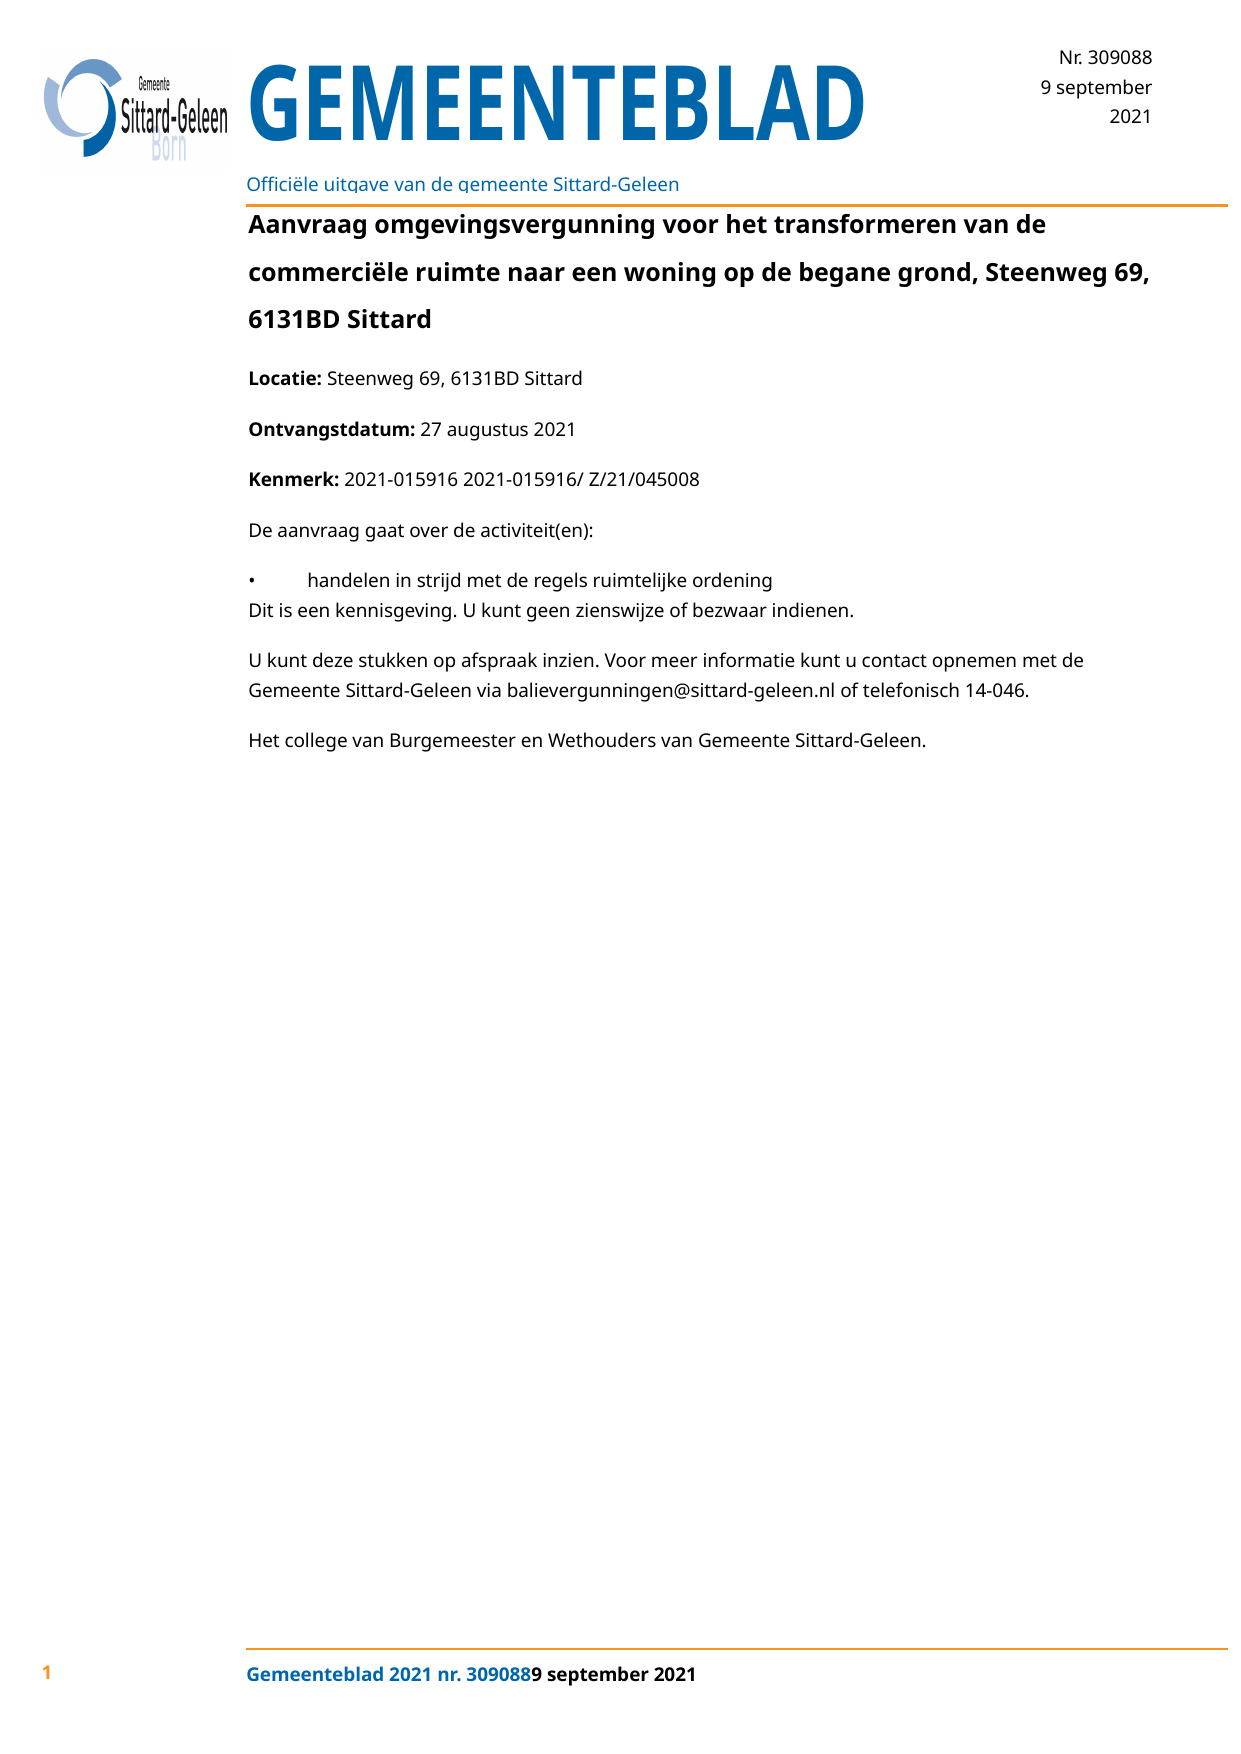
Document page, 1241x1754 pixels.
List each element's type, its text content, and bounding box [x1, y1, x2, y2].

text Locatie: Steenweg 69, 6131BD Sittard [248, 366, 1152, 391]
text Ontvangstdatum: 27 augustus 2021 [248, 416, 1152, 442]
text Dit is een kennisgeving. U kunt geen zienswijze of bezwaar indienen. [248, 597, 1152, 622]
text Kenmerk: 2021-015916 2021-015916/ Z/21/045008 [248, 466, 1152, 492]
list handelen in strijd met de regels ruimtelijke ordening [248, 567, 1152, 593]
text U kunt deze stukken op afspraak inzien. Voor meer informatie kunt u contact opnemen met de Gemeente Sittard-Geleen via balievergunningen@sittard-geleen.nl of telefonisch 14-046. [248, 647, 1152, 702]
text De aanvraag gaat over de activiteit(en): [248, 517, 1152, 542]
picture [41, 47, 231, 172]
text Het college van Burgemeester en Wethouders van Gemeente Sittard-Geleen. [248, 727, 1152, 753]
text Aanvraag omgevingsvergunning voor het transformeren van de commerciële ruimte naar een woning op de begane grond, Steenweg 69, 6131BD Sittard [248, 207, 1152, 336]
